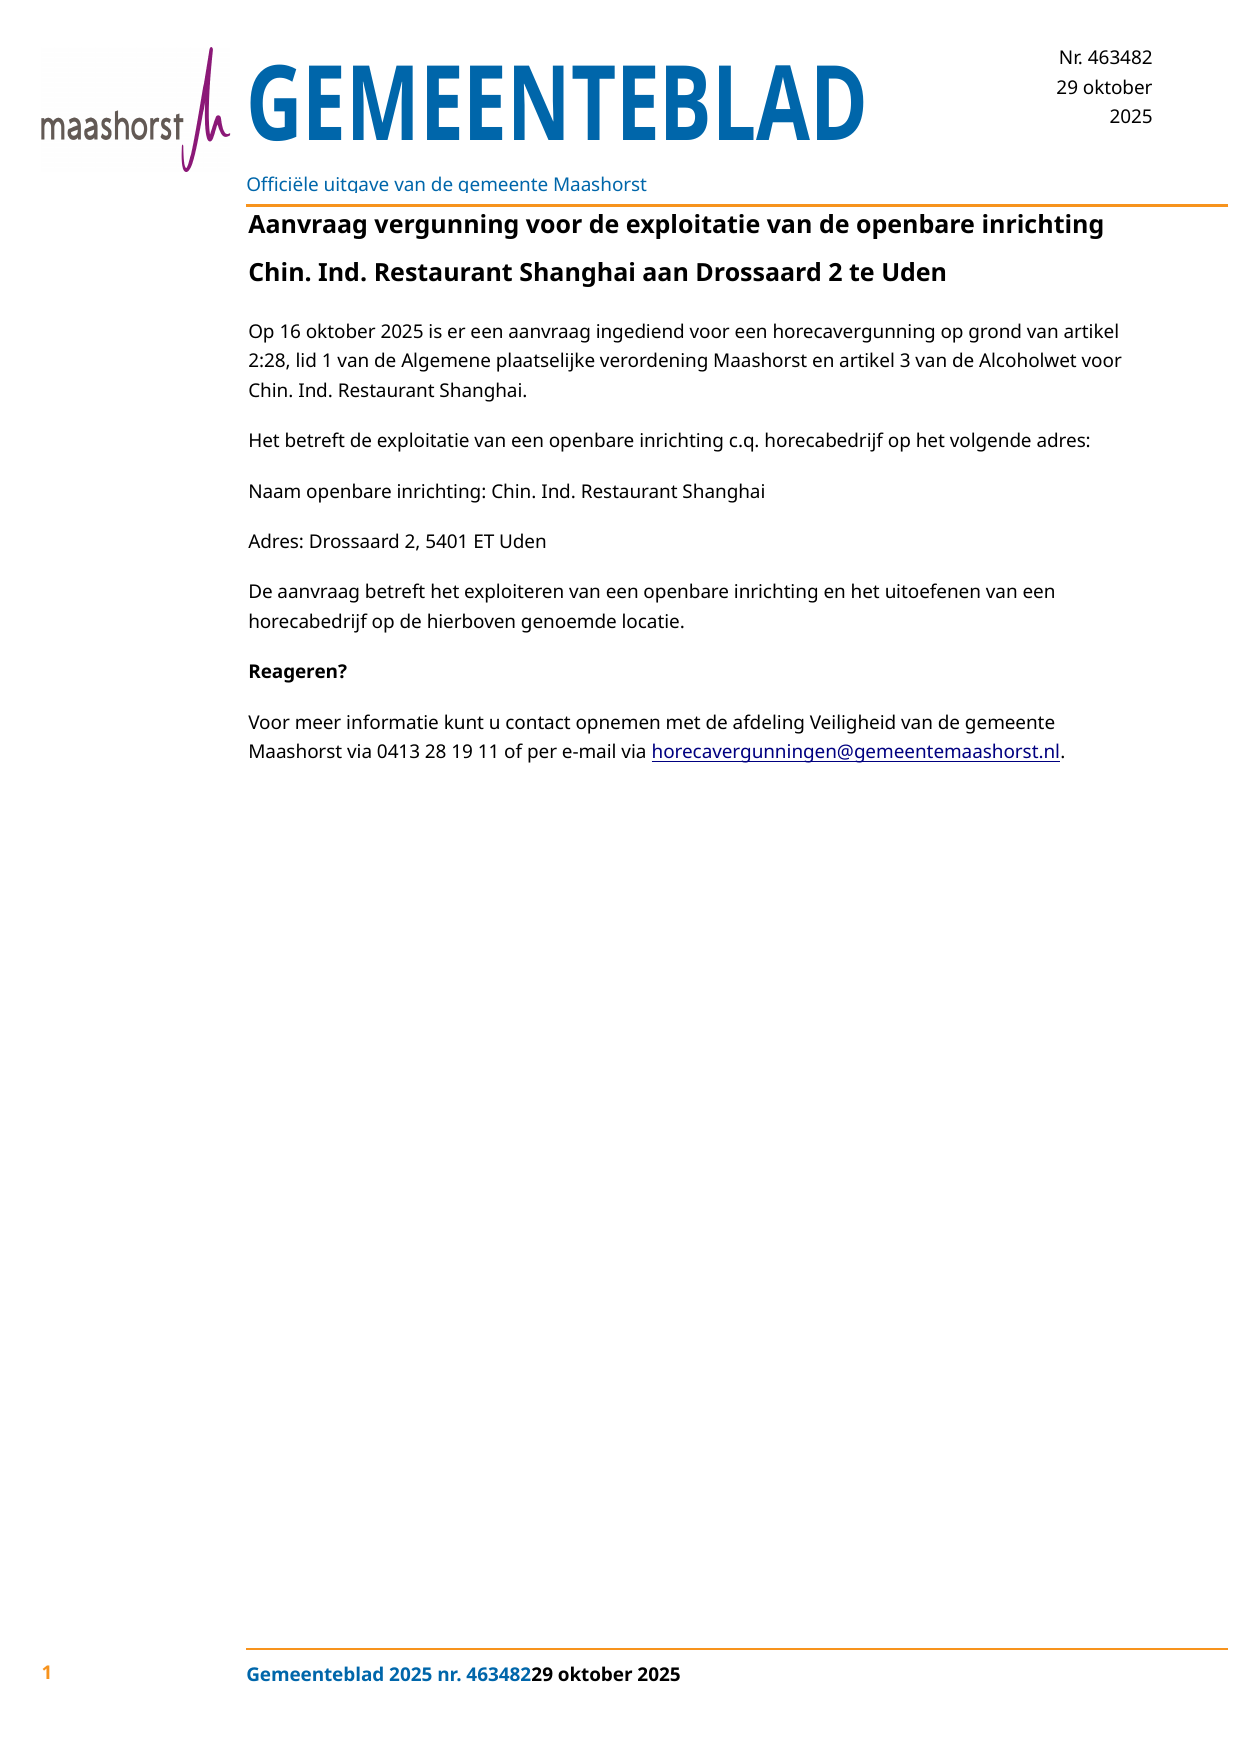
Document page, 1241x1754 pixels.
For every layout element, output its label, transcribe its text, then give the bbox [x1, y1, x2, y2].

text Op 16 oktober 2025 is er een aanvraag ingediend voor een horecavergunning op grond van artikel 2:28, lid 1 van de Algemene plaatselijke verordening Maashorst en artikel 3 van de Alcoholwet voor Chin. Ind. Restaurant Shanghai. [248, 318, 1152, 403]
text Het betreft de exploitatie van een openbare inrichting c.q. horecabedrijf op het volgende adres: [248, 427, 1152, 453]
text Naam openbare inrichting: Chin. Ind. Restaurant Shanghai [248, 478, 1152, 504]
picture [41, 47, 231, 172]
text Reageren? [248, 659, 1152, 684]
text Aanvraag vergunning voor de exploitatie van de openbare inrichting Chin. Ind. Restaurant Shanghai aan Drossaard 2 te Uden [248, 207, 1152, 288]
text Voor meer informatie kunt u contact opnemen met de afdeling Veiligheid van de gemeente Maashorst via 0413 28 19 11 of per e-mail via horecavergunningen@gemeentemaashorst.nl. [248, 709, 1152, 764]
text De aanvraag betreft het exploiteren van een openbare inrichting en het uitoefenen van een horecabedrijf op de hierboven genoemde locatie. [248, 579, 1152, 634]
text Adres: Drossaard 2, 5401 ET Uden [248, 528, 1152, 554]
